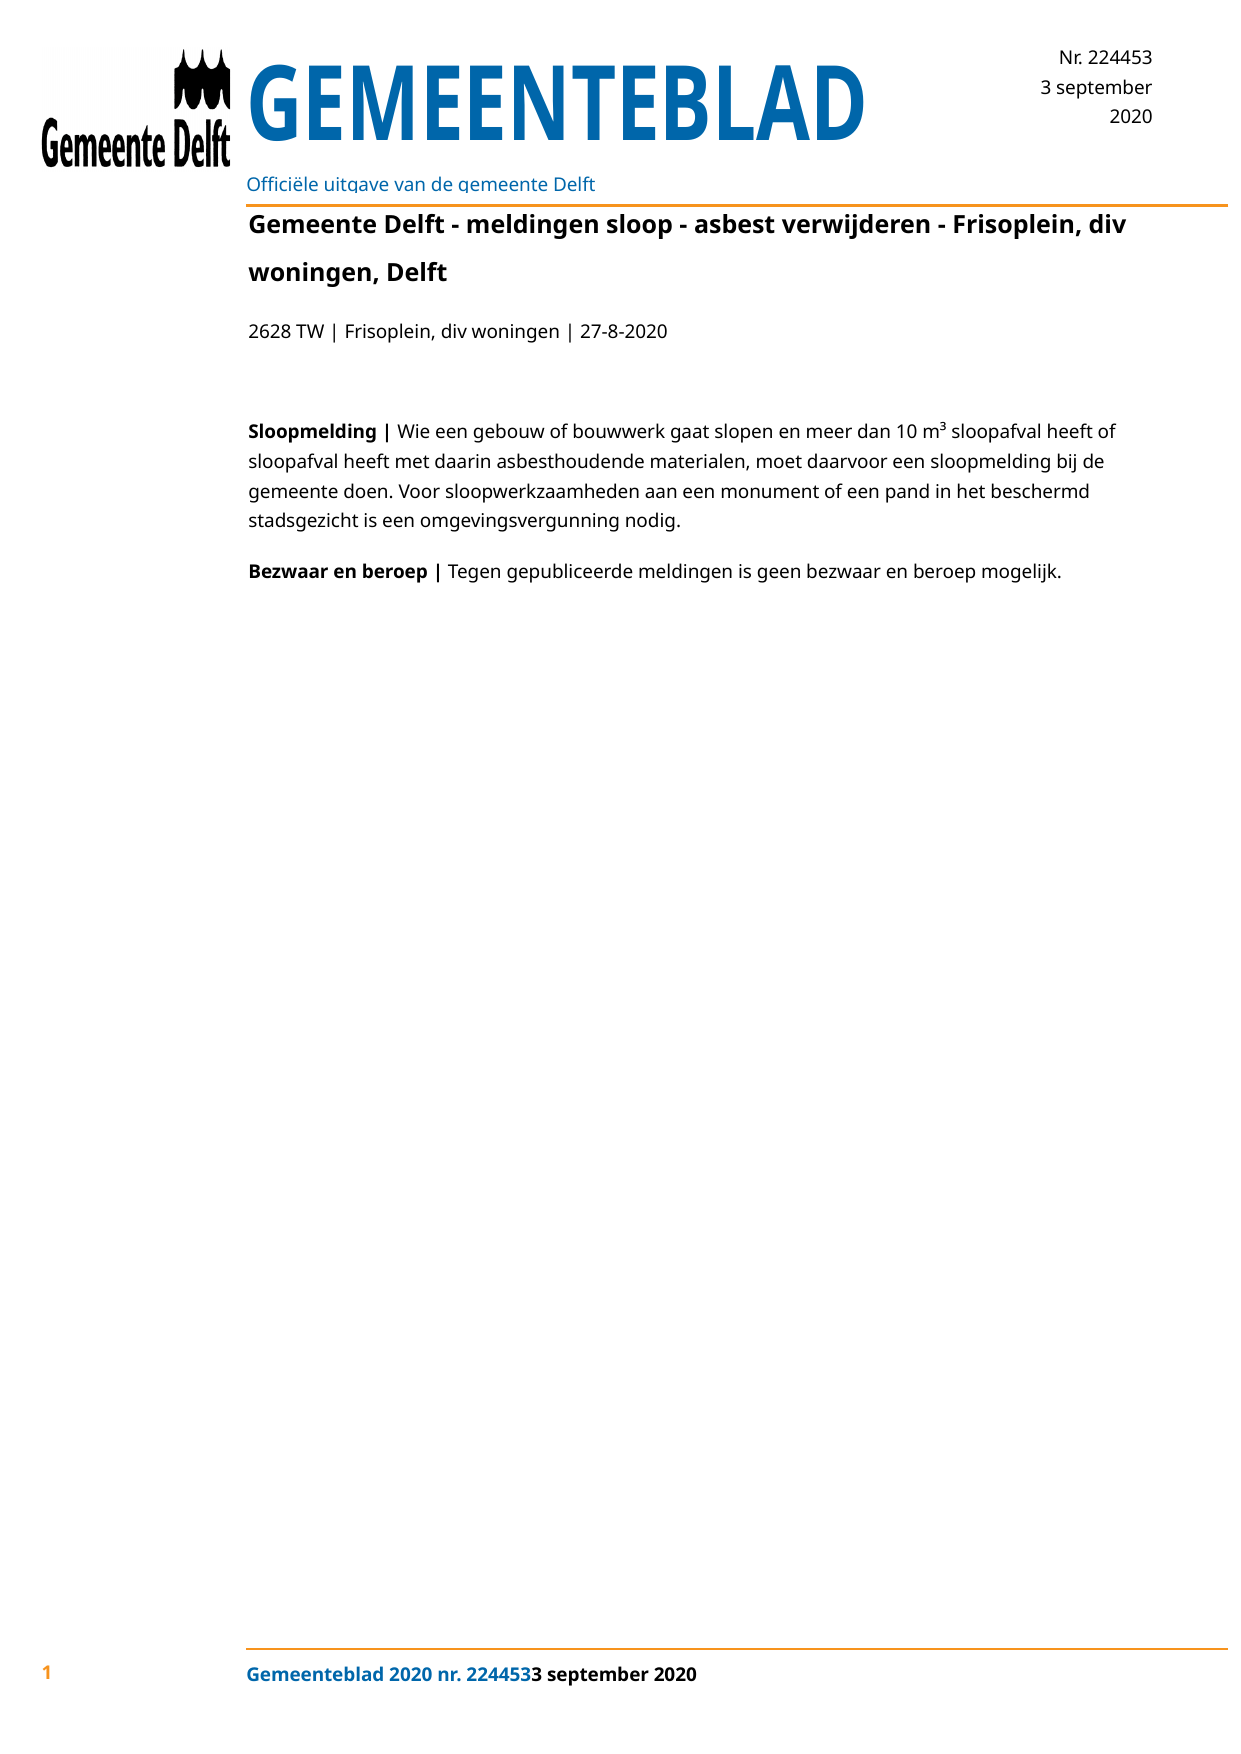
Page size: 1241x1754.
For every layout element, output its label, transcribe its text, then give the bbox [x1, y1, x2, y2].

text Bezwaar en beroep | Tegen gepubliceerde meldingen is geen bezwaar en beroep mogelijk. [248, 558, 1152, 584]
text Gemeente Delft - meldingen sloop - asbest verwijderen - Frisoplein, div woningen, Delft [248, 207, 1152, 288]
picture [41, 47, 231, 172]
text 2628 TW | Frisoplein, div woningen | 27-8-2020 [248, 318, 1152, 344]
text Sloopmelding | Wie een gebouw of bouwwerk gaat slopen en meer dan 10 m³ sloopafval heeft of sloopafval heeft met daarin asbesthoudende materialen, moet daarvoor een sloopmelding bij de gemeente doen. Voor sloopwerkzaamheden aan een monument of een pand in het beschermd stadsgezicht is een omgevingsvergunning nodig. [248, 419, 1152, 533]
